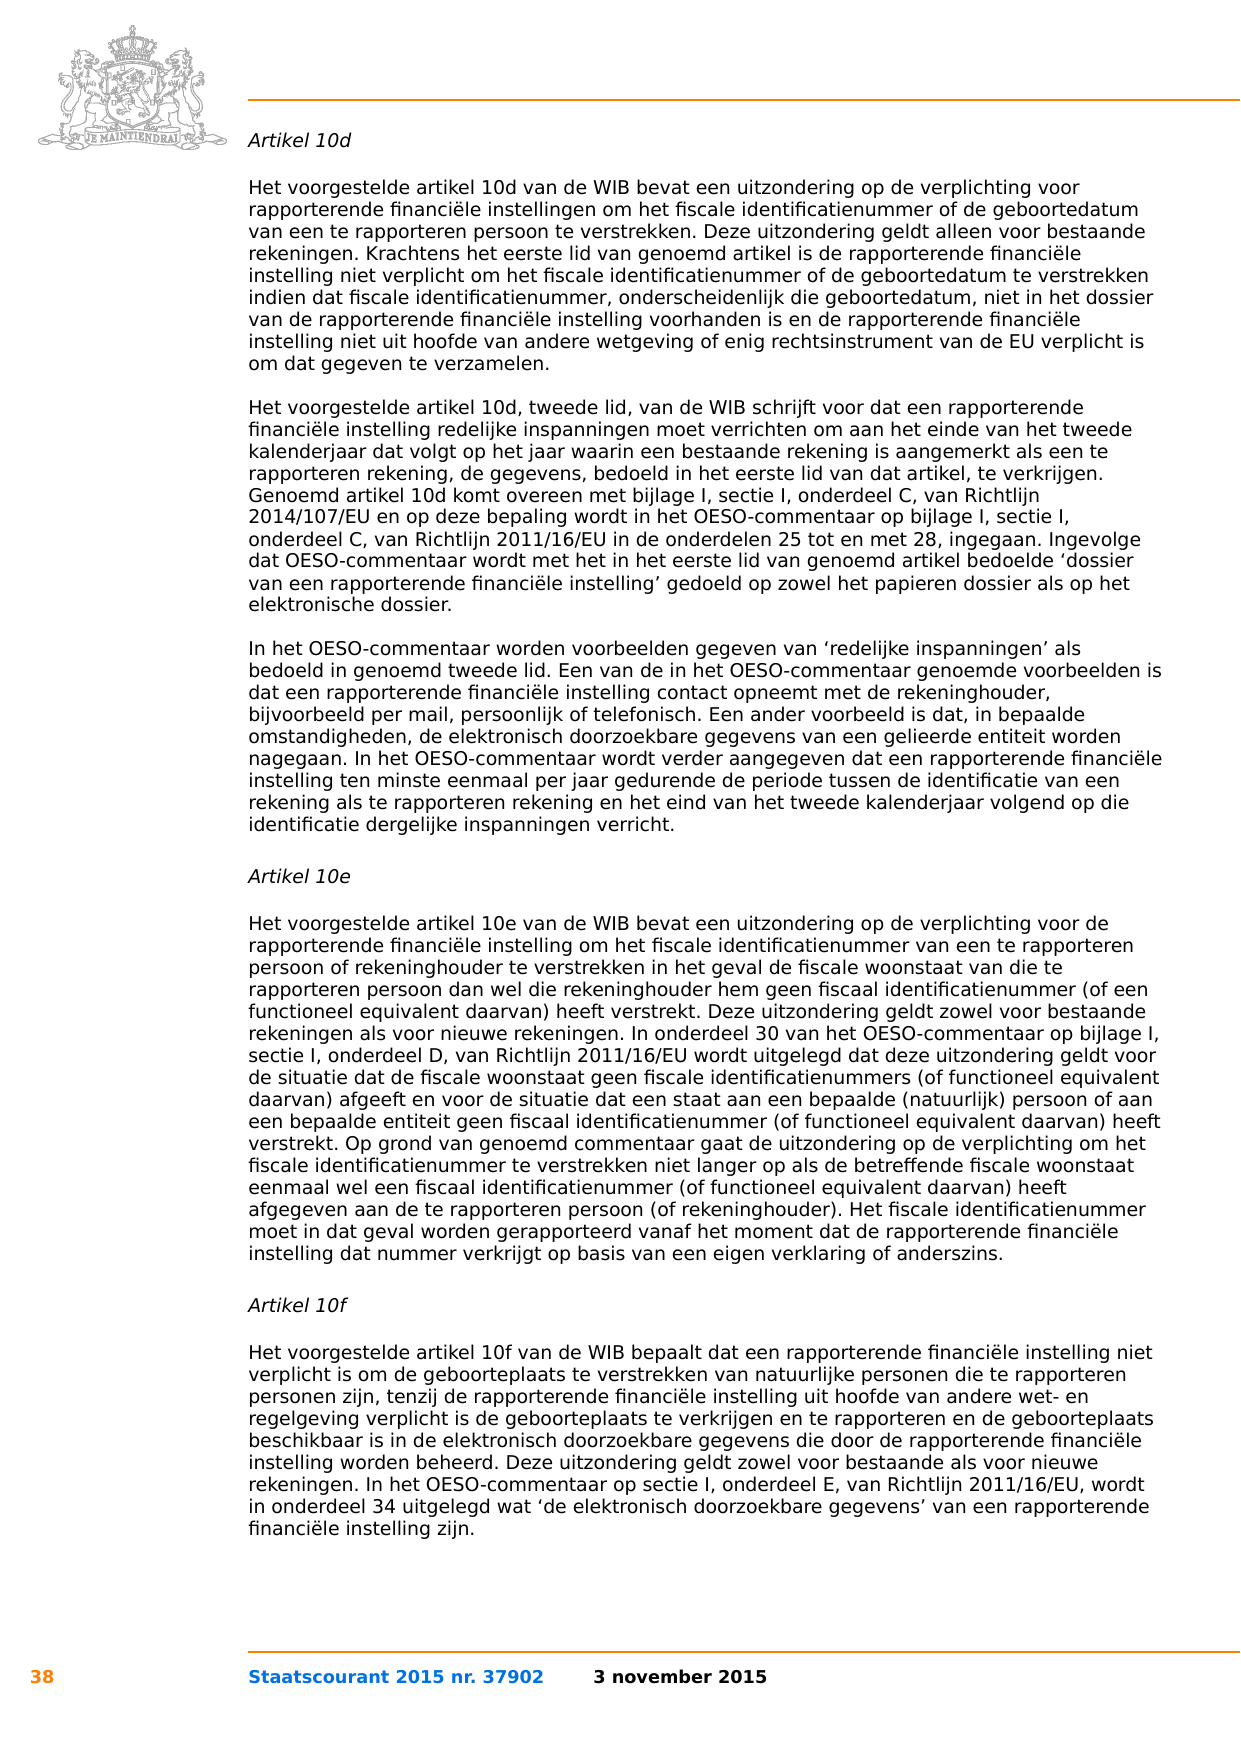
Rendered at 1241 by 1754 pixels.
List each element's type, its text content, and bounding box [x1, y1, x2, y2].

picture [38, 25, 227, 150]
text Het voorgestelde artikel 10e van de WIB bevat een uitzondering op de verplichting voor de rapporterende financiële instelling om het fiscale identificatienummer van een te rapporteren persoon of rekeninghouder te verstrekken in het geval de fiscale woonstaat van die te rapporteren persoon dan wel die rekeninghouder hem geen fiscaal identificatienummer (of een functioneel equivalent daarvan) heeft verstrekt. Deze uitzondering geldt zowel voor bestaande rekeningen als voor nieuwe rekeningen. In onderdeel 30 van het OESO-commentaar op bijlage I, sectie I, onderdeel D, van Richtlijn 2011/16/EU wordt uitgelegd dat deze uitzondering geldt voor de situatie dat de fiscale woonstaat geen fiscale identificatienummers (of functioneel equivalent daarvan) afgeeft en voor de situatie dat een staat aan een bepaalde (natuurlijk) persoon of aan een bepaalde entiteit geen fiscaal identificatienummer (of functioneel equivalent daarvan) heeft verstrekt. Op grond van genoemd commentaar gaat de uitzondering op de verplichting om het fiscale identificatienummer te verstrekken niet langer op als de betreffende fiscale woonstaat eenmaal wel een fiscaal identificatienummer (of functioneel equivalent daarvan) heeft afgegeven aan de te rapporteren persoon (of rekeninghouder). Het fiscale identificatienummer moet in dat geval worden gerapporteerd vanaf het moment dat de rapporterende financiële instelling dat nummer verkrijgt op basis van een eigen verklaring of anderszins. [248, 913, 1163, 1265]
text Het voorgestelde artikel 10d van de WIB bevat een uitzondering op de verplichting voor rapporterende financiële instellingen om het fiscale identificatienummer of de geboortedatum van een te rapporteren persoon te verstrekken. Deze uitzondering geldt alleen voor bestaande rekeningen. Krachtens het eerste lid van genoemd artikel is de rapporterende financiële instelling niet verplicht om het fiscale identificatienummer of de geboortedatum te verstrekken indien dat fiscale identificatienummer, onderscheidenlijk die geboortedatum, niet in het dossier van de rapporterende financiële instelling voorhanden is en de rapporterende financiële instelling niet uit hoofde van andere wetgeving of enig rechtsinstrument van de EU verplicht is om dat gegeven te verzamelen. [248, 177, 1163, 375]
subtitle Artikel 10e [248, 866, 1163, 888]
text In het OESO-commentaar worden voorbeelden gegeven van ‘redelijke inspanningen’ als bedoeld in genoemd tweede lid. Een van de in het OESO-commentaar genoemde voorbeelden is dat een rapporterende financiële instelling contact opneemt met de rekeninghouder, bijvoorbeeld per mail, persoonlijk of telefonisch. Een ander voorbeeld is dat, in bepaalde omstandigheden, de elektronisch doorzoekbare gegevens van een gelieerde entiteit worden nagegaan. In het OESO-commentaar wordt verder aangegeven dat een rapporterende financiële instelling ten minste eenmaal per jaar gedurende de periode tussen de identificatie van een rekening als te rapporteren rekening en het eind van het tweede kalenderjaar volgend op die identificatie dergelijke inspanningen verricht. [248, 638, 1163, 836]
text Het voorgestelde artikel 10d, tweede lid, van de WIB schrijft voor dat een rapporterende financiële instelling redelijke inspanningen moet verrichten om aan het einde van het tweede kalenderjaar dat volgt op het jaar waarin een bestaande rekening is aangemerkt als een te rapporteren rekening, de gegevens, bedoeld in het eerste lid van dat artikel, te verkrijgen. Genoemd artikel 10d komt overeen met bijlage I, sectie I, onderdeel C, van Richtlijn 2014/107/EU en op deze bepaling wordt in het OESO-commentaar op bijlage I, sectie I, onderdeel C, van Richtlijn 2011/16/EU in de onderdelen 25 tot en met 28, ingegaan. Ingevolge dat OESO-commentaar wordt met het in het eerste lid van genoemd artikel bedoelde ‘dossier van een rapporterende financiële instelling’ gedoeld op zowel het papieren dossier als op het elektronische dossier. [248, 397, 1163, 616]
subtitle Artikel 10d [248, 130, 1163, 152]
text Het voorgestelde artikel 10f van de WIB bepaalt dat een rapporterende financiële instelling niet verplicht is om de geboorteplaats te verstrekken van natuurlijke personen die te rapporteren personen zijn, tenzij de rapporterende financiële instelling uit hoofde van andere wet- en regelgeving verplicht is de geboorteplaats te verkrijgen en te rapporteren en de geboorteplaats beschikbaar is in de elektronisch doorzoekbare gegevens die door de rapporterende financiële instelling worden beheerd. Deze uitzondering geldt zowel voor bestaande als voor nieuwe rekeningen. In het OESO-commentaar op sectie I, onderdeel E, van Richtlijn 2011/16/EU, wordt in onderdeel 34 uitgelegd wat ‘de elektronisch doorzoekbare gegevens’ van een rapporterende financiële instelling zijn. [248, 1342, 1163, 1539]
subtitle Artikel 10f [248, 1295, 1163, 1317]
